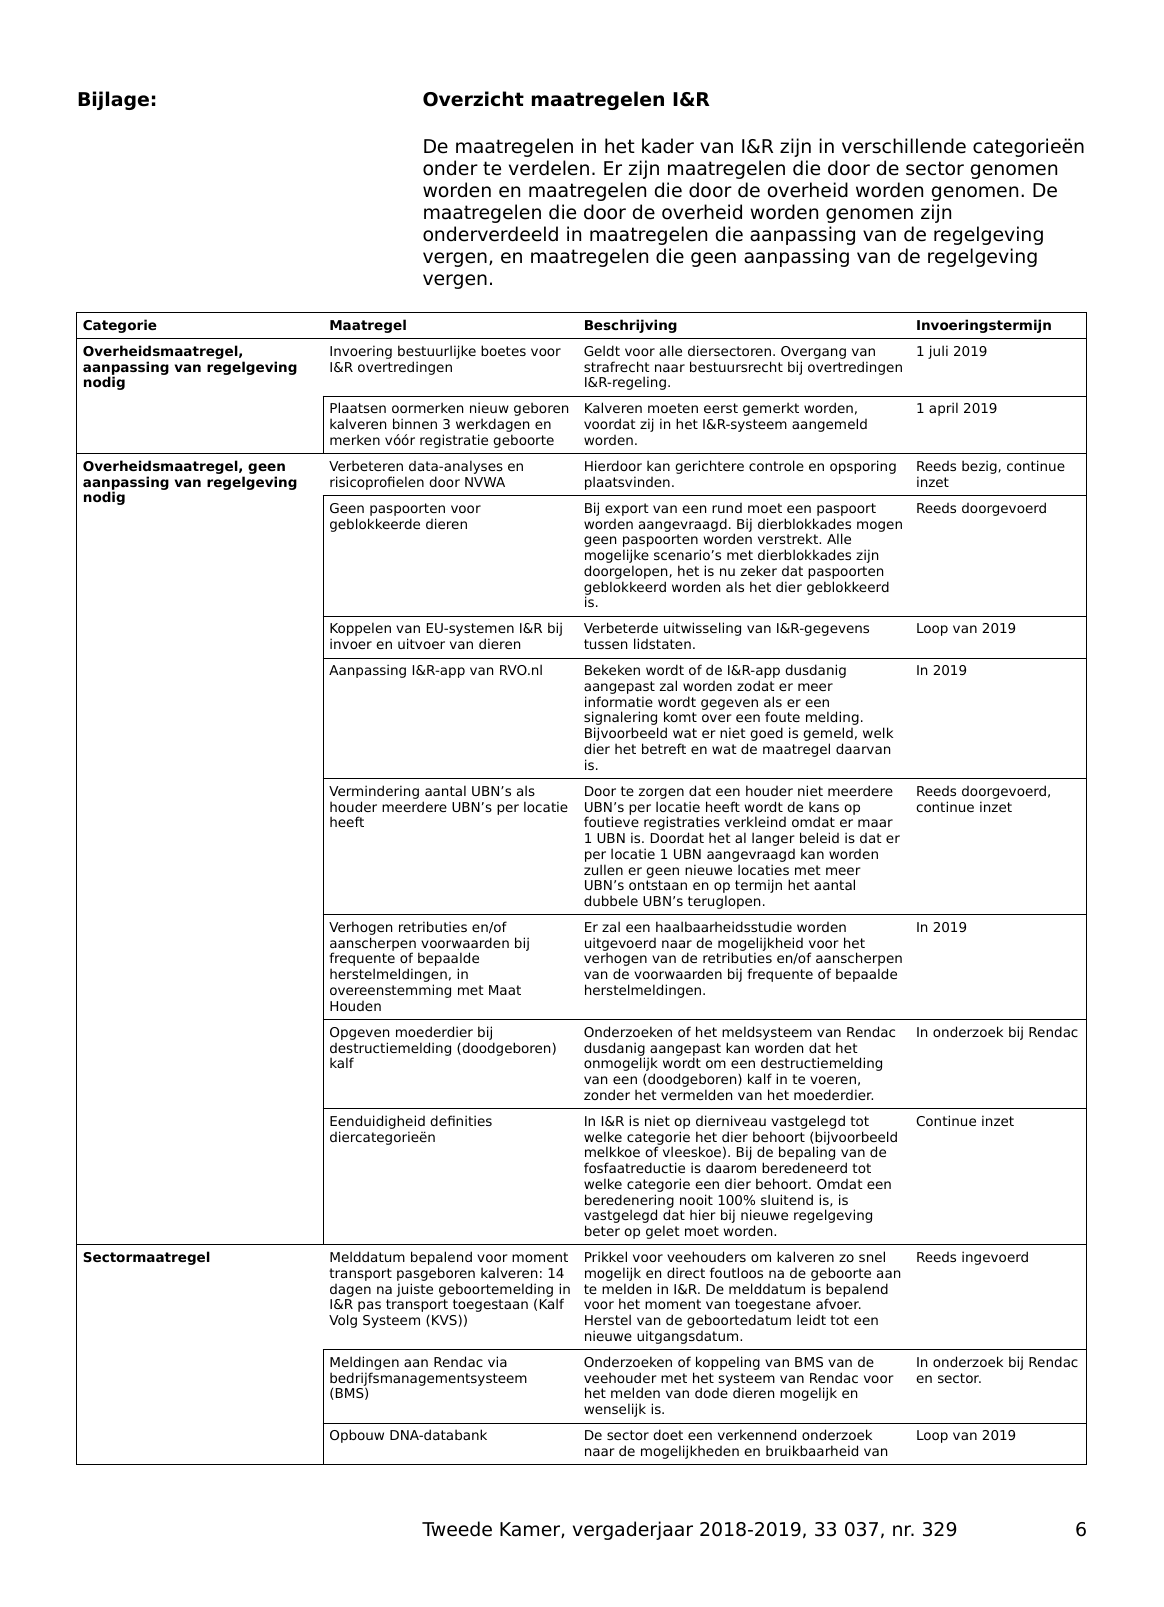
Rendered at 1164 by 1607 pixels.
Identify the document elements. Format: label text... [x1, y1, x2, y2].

table_cell Hierdoor kan gerichtere controle en opsporing plaatsvinden. [578, 454, 910, 495]
table_cell 1 april 2019 [910, 397, 1086, 453]
table_cell Onderzoeken of het meldsysteem van Rendac dusdanig aangepast kan worden dat het onmogelijk wordt om een destructiemelding van een (doodgeboren) kalf in te voeren, zonder het vermelden van het moederdier. [578, 1020, 910, 1108]
table_cell In onderzoek bij Rendac en sector. [910, 1350, 1086, 1422]
table_cell Prikkel voor veehouders om kalveren zo snel mogelijk en direct foutloos na de geboorte aan te melden in I&R. De melddatum is bepalend voor het moment van toegestane afvoer. Herstel van de geboortedatum leidt tot een nieuwe uitgangsdatum. [578, 1245, 910, 1349]
table_header Categorie [77, 313, 323, 338]
table_cell Eenduidigheid definities diercategorieën [324, 1109, 578, 1244]
table_cell Overheidsmaatregel, geen aanpassing van regelgeving nodig [77, 454, 323, 1244]
table_cell Door te zorgen dat een houder niet meerdere UBN’s per locatie heeft wordt de kans op foutieve registraties verkleind omdat er maar 1 UBN is. Doordat het al langer beleid is dat er per locatie 1 UBN aangevraagd kan worden zullen er geen nieuwe locaties met meer UBN’s ontstaan en op termijn het aantal dubbele UBN’s teruglopen. [578, 779, 910, 914]
table_cell In onderzoek bij Rendac [910, 1020, 1086, 1108]
table_cell Onderzoeken of koppeling van BMS van de veehouder met het systeem van Rendac voor het melden van dode dieren mogelijk en wenselijk is. [578, 1350, 910, 1422]
table_cell Plaatsen oormerken nieuw geboren kalveren binnen 3 werkdagen en merken vóór registratie geboorte [324, 397, 578, 453]
table_header Beschrijving [578, 313, 910, 338]
table_cell Koppelen van EU-systemen I&R bij invoer en uitvoer van dieren [324, 617, 578, 657]
table_cell Vermindering aantal UBN’s als houder meerdere UBN’s per locatie heeft [324, 779, 578, 914]
table_cell In 2019 [910, 915, 1086, 1019]
table_cell Bekeken wordt of de I&R-app dusdanig aangepast zal worden zodat er meer informatie wordt gegeven als er een signalering komt over een foute melding. Bijvoorbeeld wat er niet goed is gemeld, welk dier het betreft en wat de maatregel daarvan is. [578, 659, 910, 778]
table_cell Loop van 2019 [910, 617, 1086, 657]
table_cell 1 juli 2019 [910, 339, 1086, 396]
table_cell Geldt voor alle diersectoren. Overgang van strafrecht naar bestuursrecht bij overtredingen I&R-regeling. [578, 339, 910, 396]
table_cell Verhogen retributies en/of aanscherpen voorwaarden bij frequente of bepaalde herstelmeldingen, in overeenstemming met Maat Houden [324, 915, 578, 1019]
text De maatregelen in het kader van I&R zijn in verschillende categorieën onder te verdelen. Er zijn maatregelen die door de sector genomen worden en maatregelen die door de overheid worden genomen. De maatregelen die door de overheid worden genomen zijn onderverdeeld in maatregelen die aanpassing van de regelgeving vergen, en maatregelen die geen aanpassing van de regelgeving vergen. [422, 136, 1087, 290]
table_cell Verbeteren data-analyses en risicoprofielen door NVWA [323, 454, 578, 495]
table_cell Loop van 2019 [910, 1424, 1086, 1464]
table_cell Opgeven moederdier bij destructiemelding (doodgeboren) kalf [324, 1020, 578, 1108]
table_header Invoeringstermijn [910, 313, 1086, 338]
table_cell Meldingen aan Rendac via bedrijfsmanagementsysteem (BMS) [324, 1350, 578, 1422]
table_cell Reeds ingevoerd [910, 1245, 1086, 1349]
table_cell In I&R is niet op dierniveau vastgelegd tot welke categorie het dier behoort (bijvoorbeeld melkkoe of vleeskoe). Bij de bepaling van de fosfaatreductie is daarom beredeneerd tot welke categorie een dier behoort. Omdat een beredenering nooit 100% sluitend is, is vastgelegd dat hier bij nieuwe regelgeving beter op gelet moet worden. [578, 1109, 910, 1244]
table_cell Invoering bestuurlijke boetes voor I&R overtredingen [323, 339, 578, 396]
table_cell De sector doet een verkennend onderzoek naar de mogelijkheden en bruikbaarheid van [578, 1424, 910, 1464]
table_cell Opbouw DNA-databank [324, 1424, 578, 1464]
table_cell Sectormaatregel [77, 1245, 323, 1464]
table_cell Overheidsmaatregel, aanpassing van regelgeving nodig [77, 339, 323, 453]
table_header Maatregel [323, 313, 578, 338]
table_cell Bij export van een rund moet een paspoort worden aangevraagd. Bij dierblokkades mogen geen paspoorten worden verstrekt. Alle mogelijke scenario’s met dierblokkades zijn doorgelopen, het is nu zeker dat paspoorten geblokkeerd worden als het dier geblokkeerd is. [578, 496, 910, 616]
table_cell Continue inzet [910, 1109, 1086, 1244]
table_cell Geen paspoorten voor geblokkeerde dieren [324, 496, 578, 616]
table_cell Er zal een haalbaarheidsstudie worden uitgevoerd naar de mogelijkheid voor het verhogen van de retributies en/of aanscherpen van de voorwaarden bij frequente of bepaalde herstelmeldingen. [578, 915, 910, 1019]
table_cell Reeds doorgevoerd [910, 496, 1086, 616]
table_cell Verbeterde uitwisseling van I&R-gegevens tussen lidstaten. [578, 617, 910, 657]
table_cell In 2019 [910, 659, 1086, 778]
table_cell Reeds bezig, continue inzet [910, 454, 1086, 495]
table_cell Kalveren moeten eerst gemerkt worden, voordat zij in het I&R-systeem aangemeld worden. [578, 397, 910, 453]
table_cell Reeds doorgevoerd, continue inzet [910, 779, 1086, 914]
subtitle Bijlage: Overzicht maatregelen I&R [77, 89, 1087, 111]
table_cell Melddatum bepalend voor moment transport pasgeboren kalveren: 14 dagen na juiste geboortemelding in I&R pas transport toegestaan (Kalf Volg Systeem (KVS)) [323, 1245, 578, 1349]
table_cell Aanpassing I&R-app van RVO.nl [324, 659, 578, 778]
